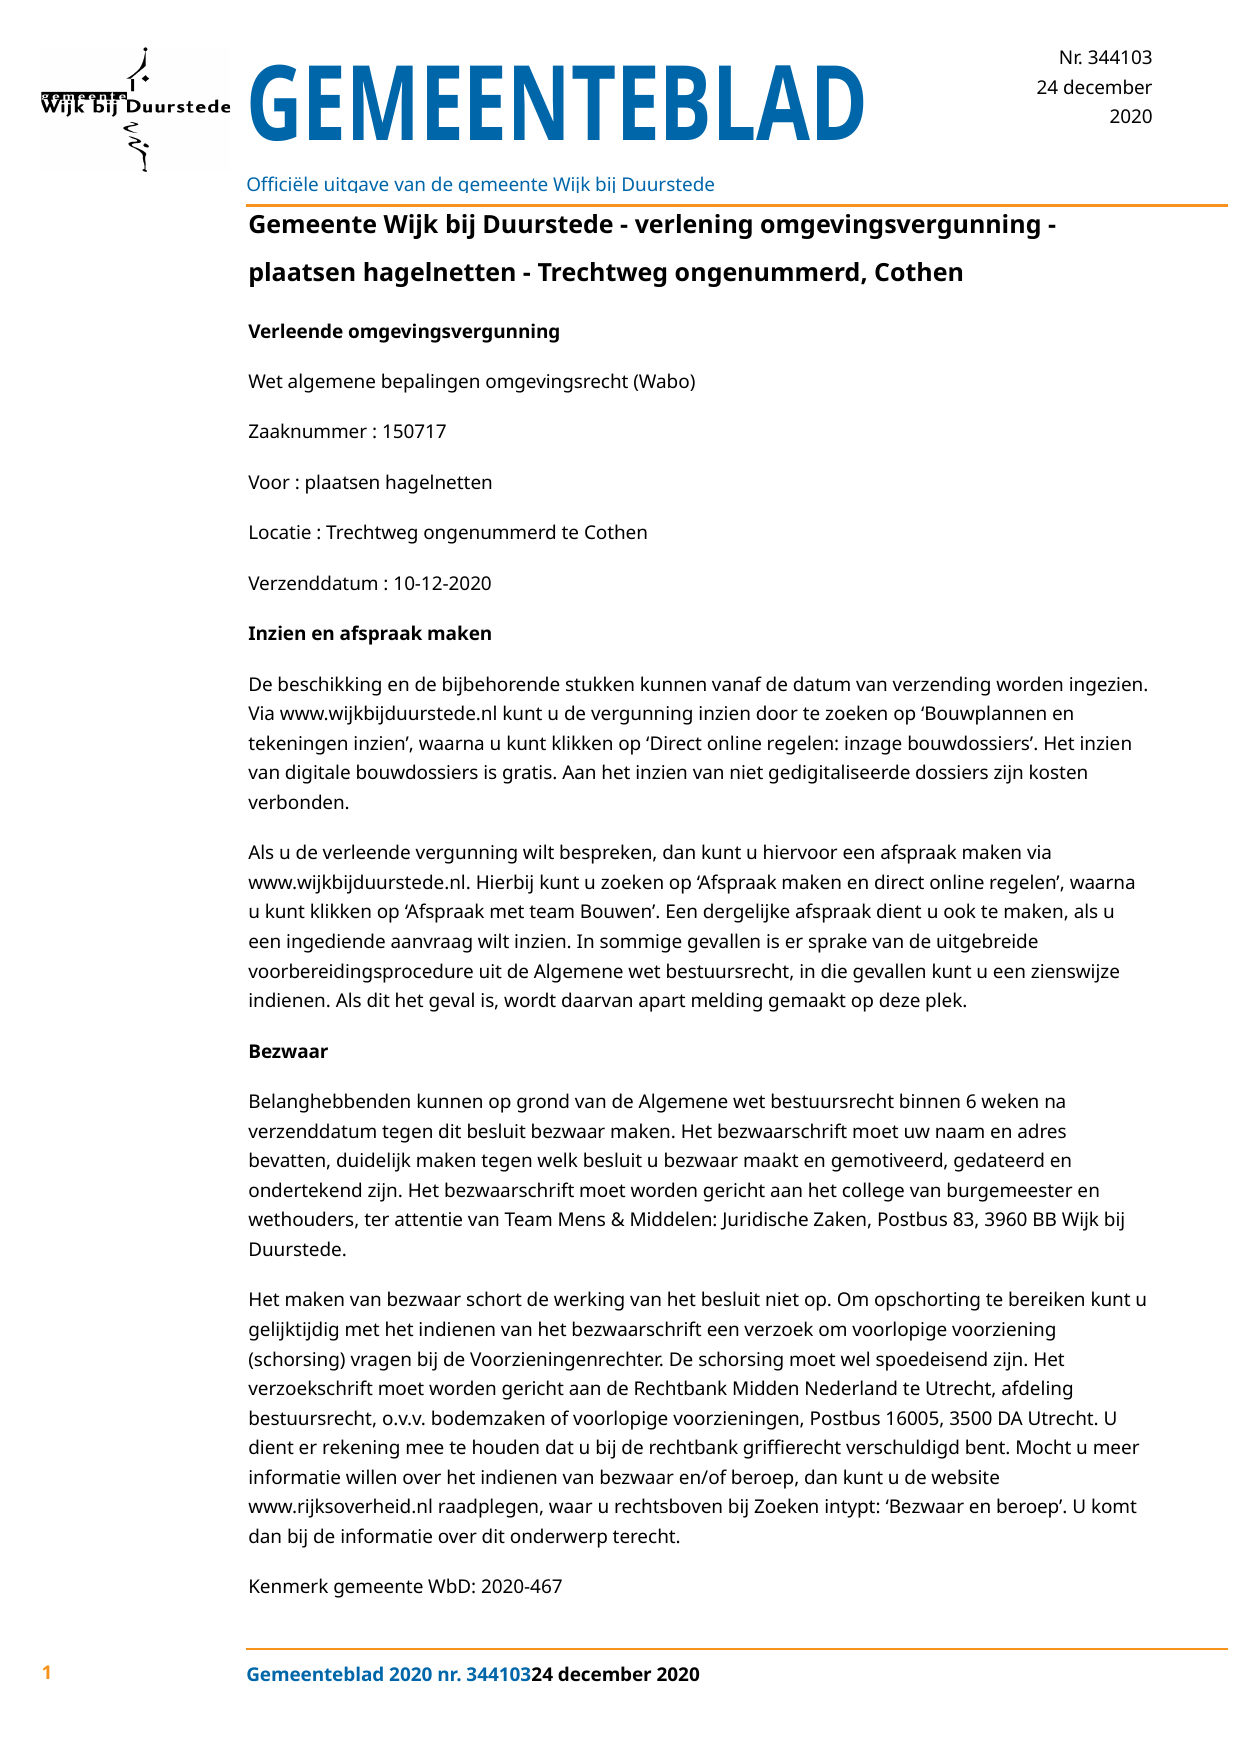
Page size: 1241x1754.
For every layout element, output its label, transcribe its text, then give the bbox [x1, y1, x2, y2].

text De beschikking en de bijbehorende stukken kunnen vanaf de datum van verzending worden ingezien. Via www.wijkbijduurstede.nl kunt u de vergunning inzien door te zoeken op ‘Bouwplannen en tekeningen inzien’, waarna u kunt klikken op ‘Direct online regelen: inzage bouwdossiers’. Het inzien van digitale bouwdossiers is gratis. Aan het inzien van niet gedigitaliseerde dossiers zijn kosten verbonden. [248, 671, 1152, 815]
text Wet algemene bepalingen omgevingsrecht (Wabo) [248, 368, 1152, 394]
text Verzenddatum : 10-12-2020 [248, 570, 1152, 596]
text Voor : plaatsen hagelnetten [248, 469, 1152, 495]
text Verleende omgevingsvergunning [248, 318, 1152, 344]
text Locatie : Trechtweg ongenummerd te Cothen [248, 519, 1152, 545]
picture [41, 47, 231, 172]
text Het maken van bezwaar schort de werking van het besluit niet op. Om opschorting te bereiken kunt u gelijktijdig met het indienen van het bezwaarschrift een verzoek om voorlopige voorziening (schorsing) vragen bij de Voorzieningenrechter. De schorsing moet wel spoedeisend zijn. Het verzoekschrift moet worden gericht aan de Rechtbank Midden Nederland te Utrecht, afdeling bestuursrecht, o.v.v. bodemzaken of voorlopige voorzieningen, Postbus 16005, 3500 DA Utrecht. U dient er rekening mee te houden dat u bij de rechtbank griffierecht verschuldigd bent. Mocht u meer informatie willen over het indienen van bezwaar en/of beroep, dan kunt u de website www.rijksoverheid.nl raadplegen, waar u rechtsboven bij Zoeken intypt: ‘Bezwaar en beroep’. U komt dan bij de informatie over dit onderwerp terecht. [248, 1287, 1152, 1549]
text Inzien en afspraak maken [248, 620, 1152, 646]
text Zaaknummer : 150717 [248, 419, 1152, 444]
text Belanghebbenden kunnen op grond van de Algemene wet bestuursrecht binnen 6 weken na verzenddatum tegen dit besluit bezwaar maken. Het bezwaarschrift moet uw naam en adres bevatten, duidelijk maken tegen welk besluit u bezwaar maakt en gemotiveerd, gedateerd en ondertekend zijn. Het bezwaarschrift moet worden gericht aan het college van burgemeester en wethouders, ter attentie van Team Mens & Middelen: Juridische Zaken, Postbus 83, 3960 BB Wijk bij Duurstede. [248, 1088, 1152, 1262]
text Kenmerk gemeente WbD: 2020-467 [248, 1574, 1152, 1599]
text Gemeente Wijk bij Duurstede - verlening omgevingsvergunning - plaatsen hagelnetten - Trechtweg ongenummerd, Cothen [248, 207, 1152, 288]
text Bezwaar [248, 1038, 1152, 1064]
text Als u de verleende vergunning wilt bespreken, dan kunt u hiervoor een afspraak maken via www.wijkbijduurstede.nl. Hierbij kunt u zoeken op ‘Afspraak maken en direct online regelen’, waarna u kunt klikken op ‘Afspraak met team Bouwen’. Een dergelijke afspraak dient u ook te maken, als u een ingediende aanvraag wilt inzien. In sommige gevallen is er sprake van de uitgebreide voorbereidingsprocedure uit de Algemene wet bestuursrecht, in die gevallen kunt u een zienswijze indienen. Als dit het geval is, wordt daarvan apart melding gemaakt op deze plek. [248, 839, 1152, 1013]
